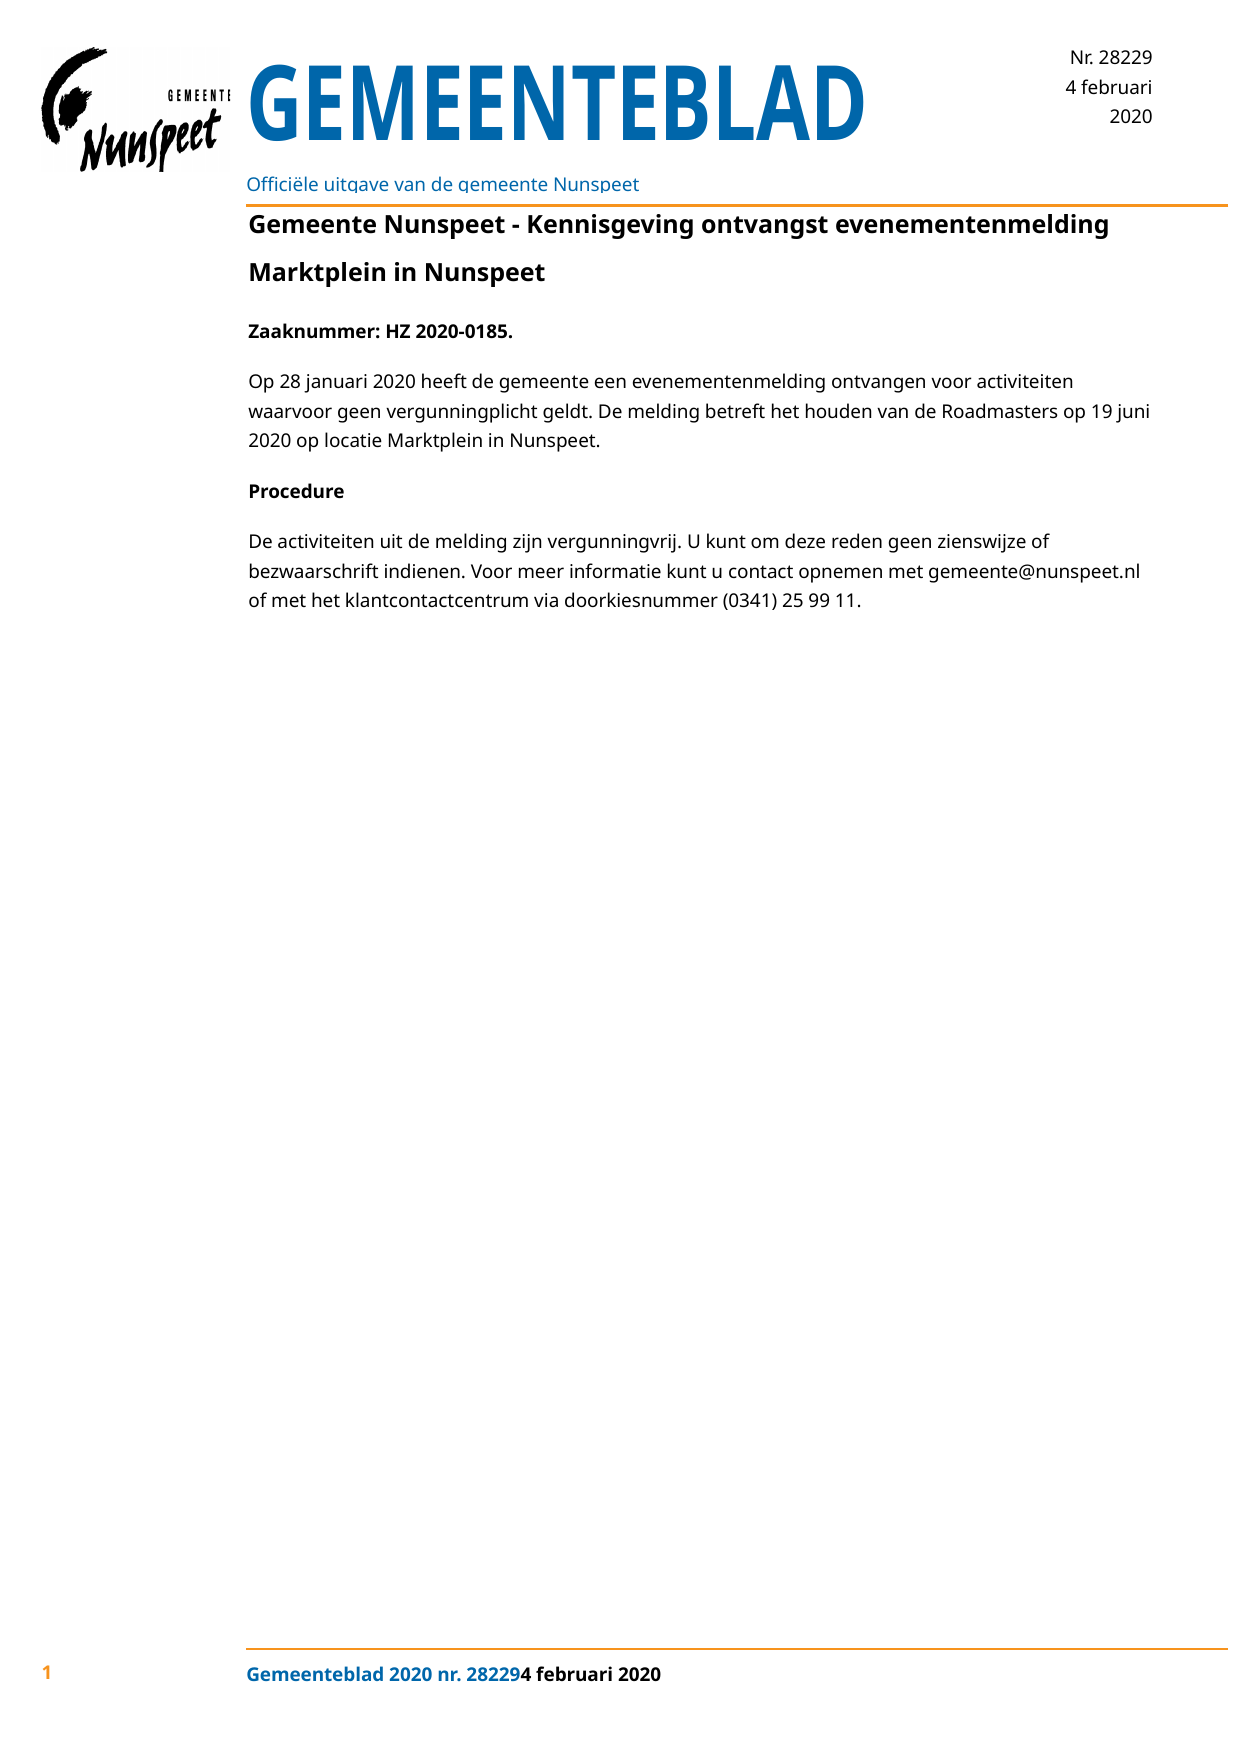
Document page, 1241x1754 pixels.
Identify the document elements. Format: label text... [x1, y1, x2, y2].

text Zaaknummer: HZ 2020-0185. [248, 318, 1152, 344]
text Op 28 januari 2020 heeft de gemeente een evenementenmelding ontvangen voor activiteiten waarvoor geen vergunningplicht geldt. De melding betreft het houden van de Roadmasters op 19 juni 2020 op locatie Marktplein in Nunspeet. [248, 368, 1152, 453]
text De activiteiten uit de melding zijn vergunningvrij. U kunt om deze reden geen zienswijze of bezwaarschrift indienen. Voor meer informatie kunt u contact opnemen met gemeente@nunspeet.nl of met het klantcontactcentrum via doorkiesnummer (0341) 25 99 11. [248, 528, 1152, 613]
text Gemeente Nunspeet - Kennisgeving ontvangst evenementenmelding Marktplein in Nunspeet [248, 207, 1152, 288]
picture [41, 47, 231, 172]
text Procedure [248, 478, 1152, 504]
